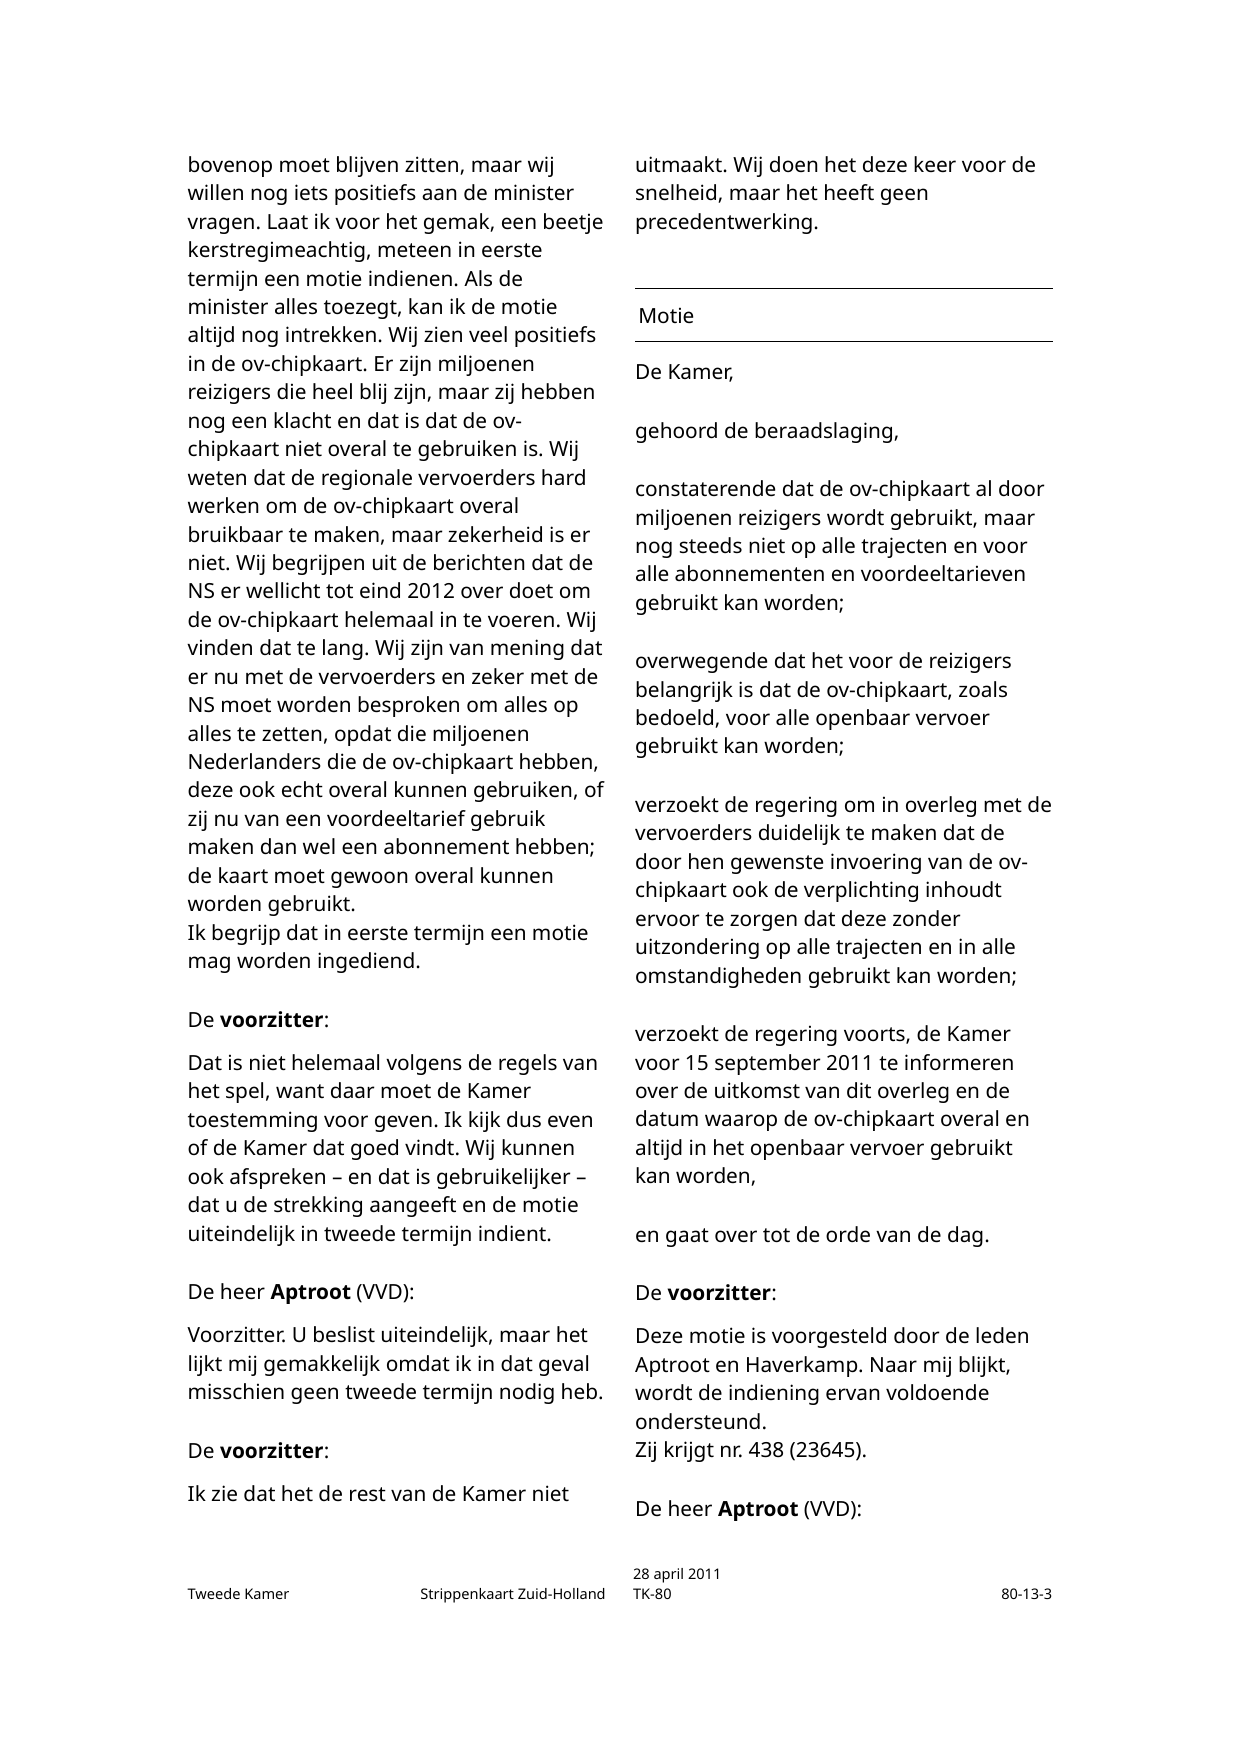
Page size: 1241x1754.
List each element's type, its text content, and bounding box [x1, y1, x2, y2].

text en gaat over tot de orde van de dag. [635, 1220, 1053, 1248]
text Dat is niet helemaal volgens de regels van het spel, want daar moet de Kamer toestemming voor geven. Ik kijk dus even of de Kamer dat goed vindt. Wij kunnen ook afspreken – en dat is gebruikelijker – dat u de strekking aangeeft en de motie uiteindelijk in tweede termijn indient. [187, 1048, 605, 1247]
text gehoord de beraadslaging, [635, 416, 1053, 444]
text constaterende dat de ov-chipkaart al door miljoenen reizigers wordt gebruikt, maar nog steeds niet op alle trajecten en voor alle abonnementen en voordeeltarieven gebruikt kan worden; [635, 474, 1053, 616]
text Voorzitter. U beslist uiteindelijk, maar het lijkt mij gemakkelijk omdat ik in dat geval misschien geen tweede termijn nodig heb. [187, 1321, 605, 1406]
text De voorzitter: [187, 1005, 605, 1033]
text De voorzitter: [187, 1436, 605, 1464]
text Zij krijgt nr. 438 (23645). [635, 1435, 1053, 1464]
text verzoekt de regering om in overleg met de vervoerders duidelijk te maken dat de door hen gewenste invoering van de ov-chipkaart ook de verplichting inhoudt ervoor te zorgen dat deze zonder uitzondering op alle trajecten en in alle omstandigheden gebruikt kan worden; [635, 790, 1053, 989]
text verzoekt de regering voorts, de Kamer voor 15 september 2011 te informeren over de uitkomst van dit overleg en de datum waarop de ov-chipkaart overal en altijd in het openbaar vervoer gebruikt kan worden, [635, 1019, 1053, 1190]
text Deze motie is voorgesteld door de leden Aptroot en Haverkamp. Naar mij blijkt, wordt de indiening ervan voldoende ondersteund. [635, 1322, 1053, 1435]
text overwegende dat het voor de reizigers belangrijk is dat de ov-chipkaart, zoals bedoeld, voor alle openbaar vervoer gebruikt kan worden; [635, 646, 1053, 760]
text De Kamer, [635, 357, 1053, 386]
text bovenop moet blijven zitten, maar wij willen nog iets positiefs aan de minister vragen. Laat ik voor het gemak, een beetje kerstregimeachtig, meteen in eerste termijn een motie indienen. Als de minister alles toezegt, kan ik de motie altijd nog intrekken. Wij zien veel positiefs in de ov-chipkaart. Er zijn miljoenen reizigers die heel blij zijn, maar zij hebben nog een klacht en dat is dat de ov-chipkaart niet overal te gebruiken is. Wij weten dat de regionale vervoerders hard werken om de ov-chipkaart overal bruikbaar te maken, maar zekerheid is er niet. Wij begrijpen uit de berichten dat de NS er wellicht tot eind 2012 over doet om de ov-chipkaart helemaal in te voeren. Wij vinden dat te lang. Wij zijn van mening dat er nu met de vervoerders en zeker met de NS moet worden besproken om alles op alles te zetten, opdat die miljoenen Nederlanders die de ov-chipkaart hebben, deze ook echt overal kunnen gebruiken, of zij nu van een voordeeltarief gebruik maken dan wel een abonnement hebben; de kaart moet gewoon overal kunnen worden gebruikt. [187, 150, 605, 918]
text De heer Aptroot (VVD): [635, 1494, 1053, 1522]
text Ik zie dat het de rest van de Kamer niet [187, 1479, 605, 1508]
text uitmaakt. Wij doen het deze keer voor de snelheid, maar het heeft geen precedentwerking. [635, 150, 1053, 235]
text De voorzitter: [635, 1278, 1053, 1307]
text De heer Aptroot (VVD): [187, 1277, 605, 1306]
text Ik begrijp dat in eerste termijn een motie mag worden ingediend. [187, 918, 605, 975]
subtitle Motie [635, 289, 1053, 341]
